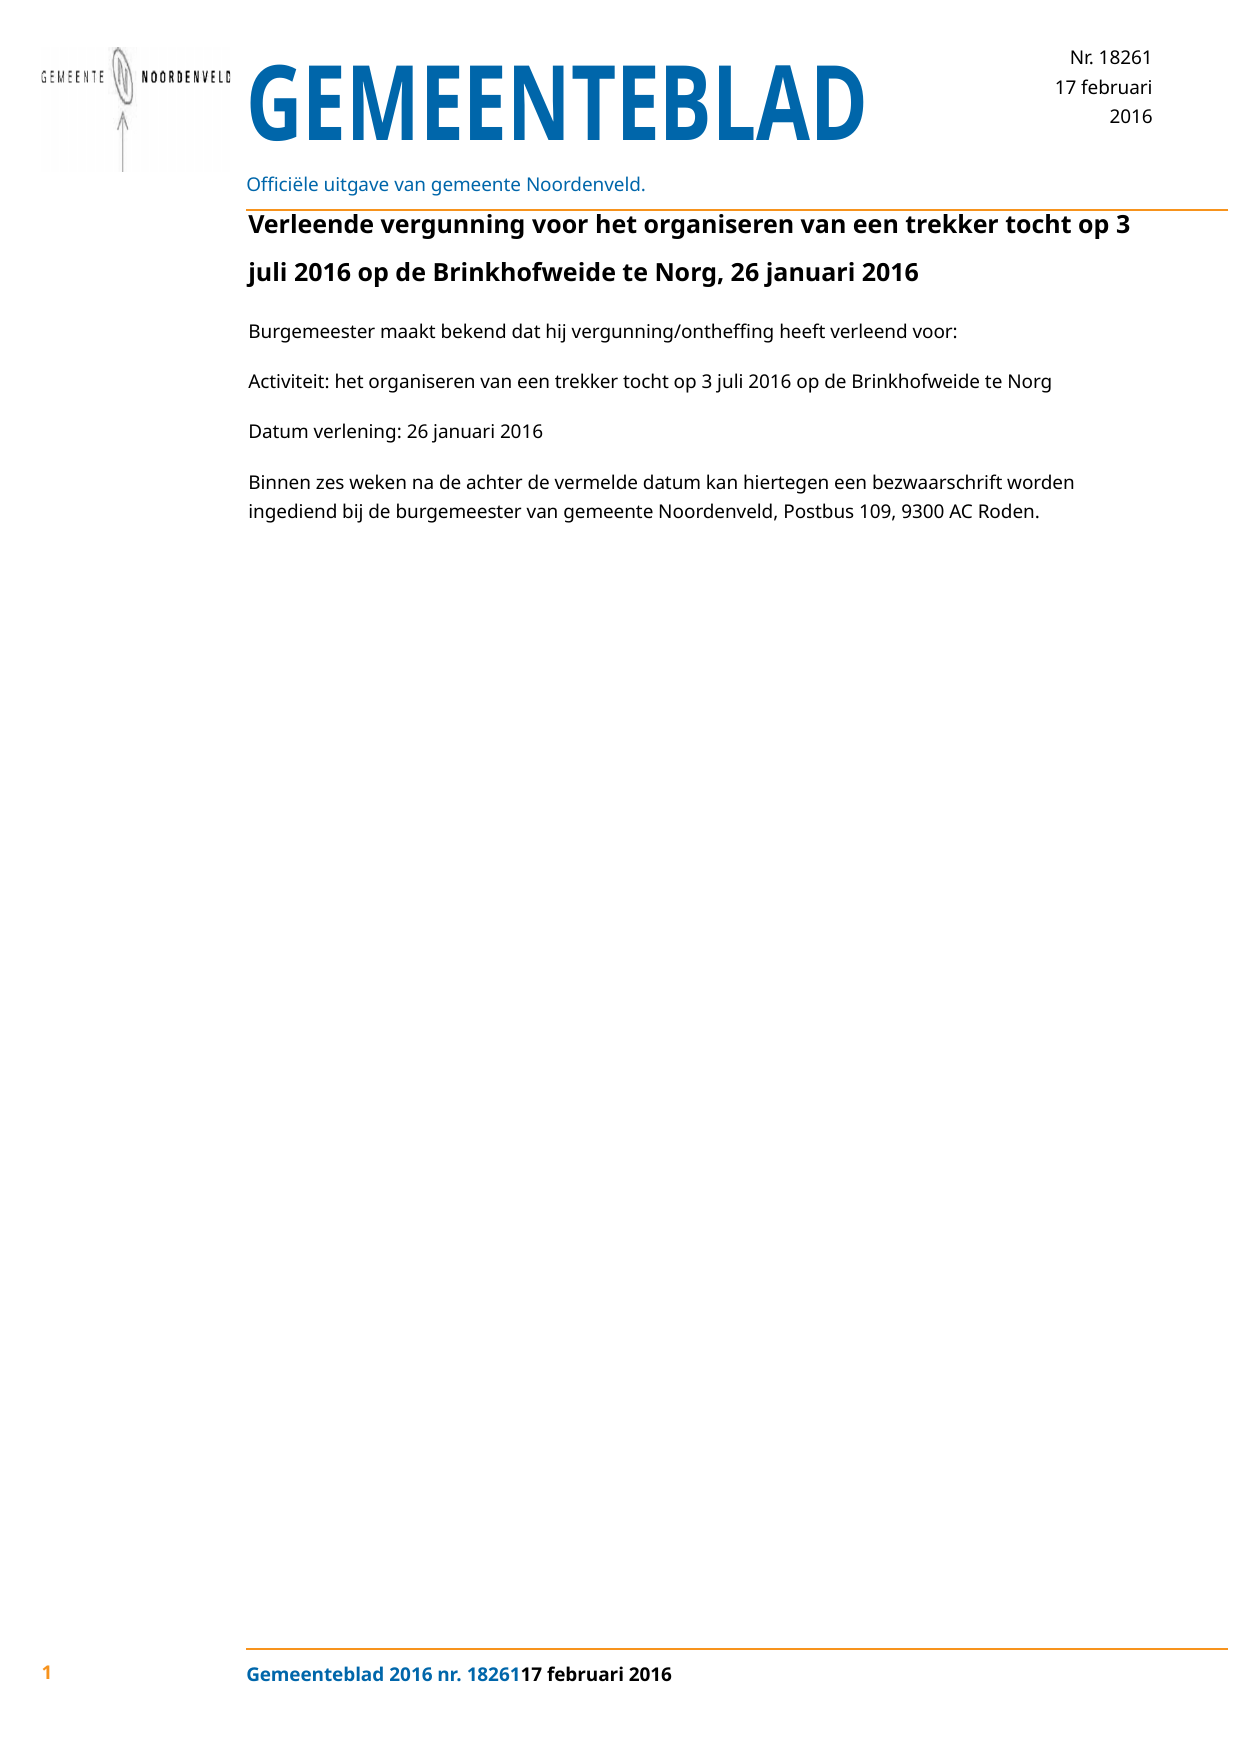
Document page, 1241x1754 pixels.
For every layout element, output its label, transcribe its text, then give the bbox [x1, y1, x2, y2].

text Activiteit: het organiseren van een trekker tocht op 3 juli 2016 op de Brinkhofweide te Norg [248, 368, 1152, 394]
text Burgemeester maakt bekend dat hij vergunning/ontheffing heeft verleend voor: [248, 318, 1152, 344]
text Verleende vergunning voor het organiseren van een trekker tocht op 3 juli 2016 op de Brinkhofweide te Norg, 26 januari 2016 [248, 211, 1152, 288]
text Binnen zes weken na de achter de vermelde datum kan hiertegen een bezwaarschrift worden ingediend bij de burgemeester van gemeente Noordenveld, Postbus 109, 9300 AC Roden. [248, 469, 1152, 524]
picture [41, 47, 231, 172]
text Datum verlening: 26 januari 2016 [248, 419, 1152, 444]
